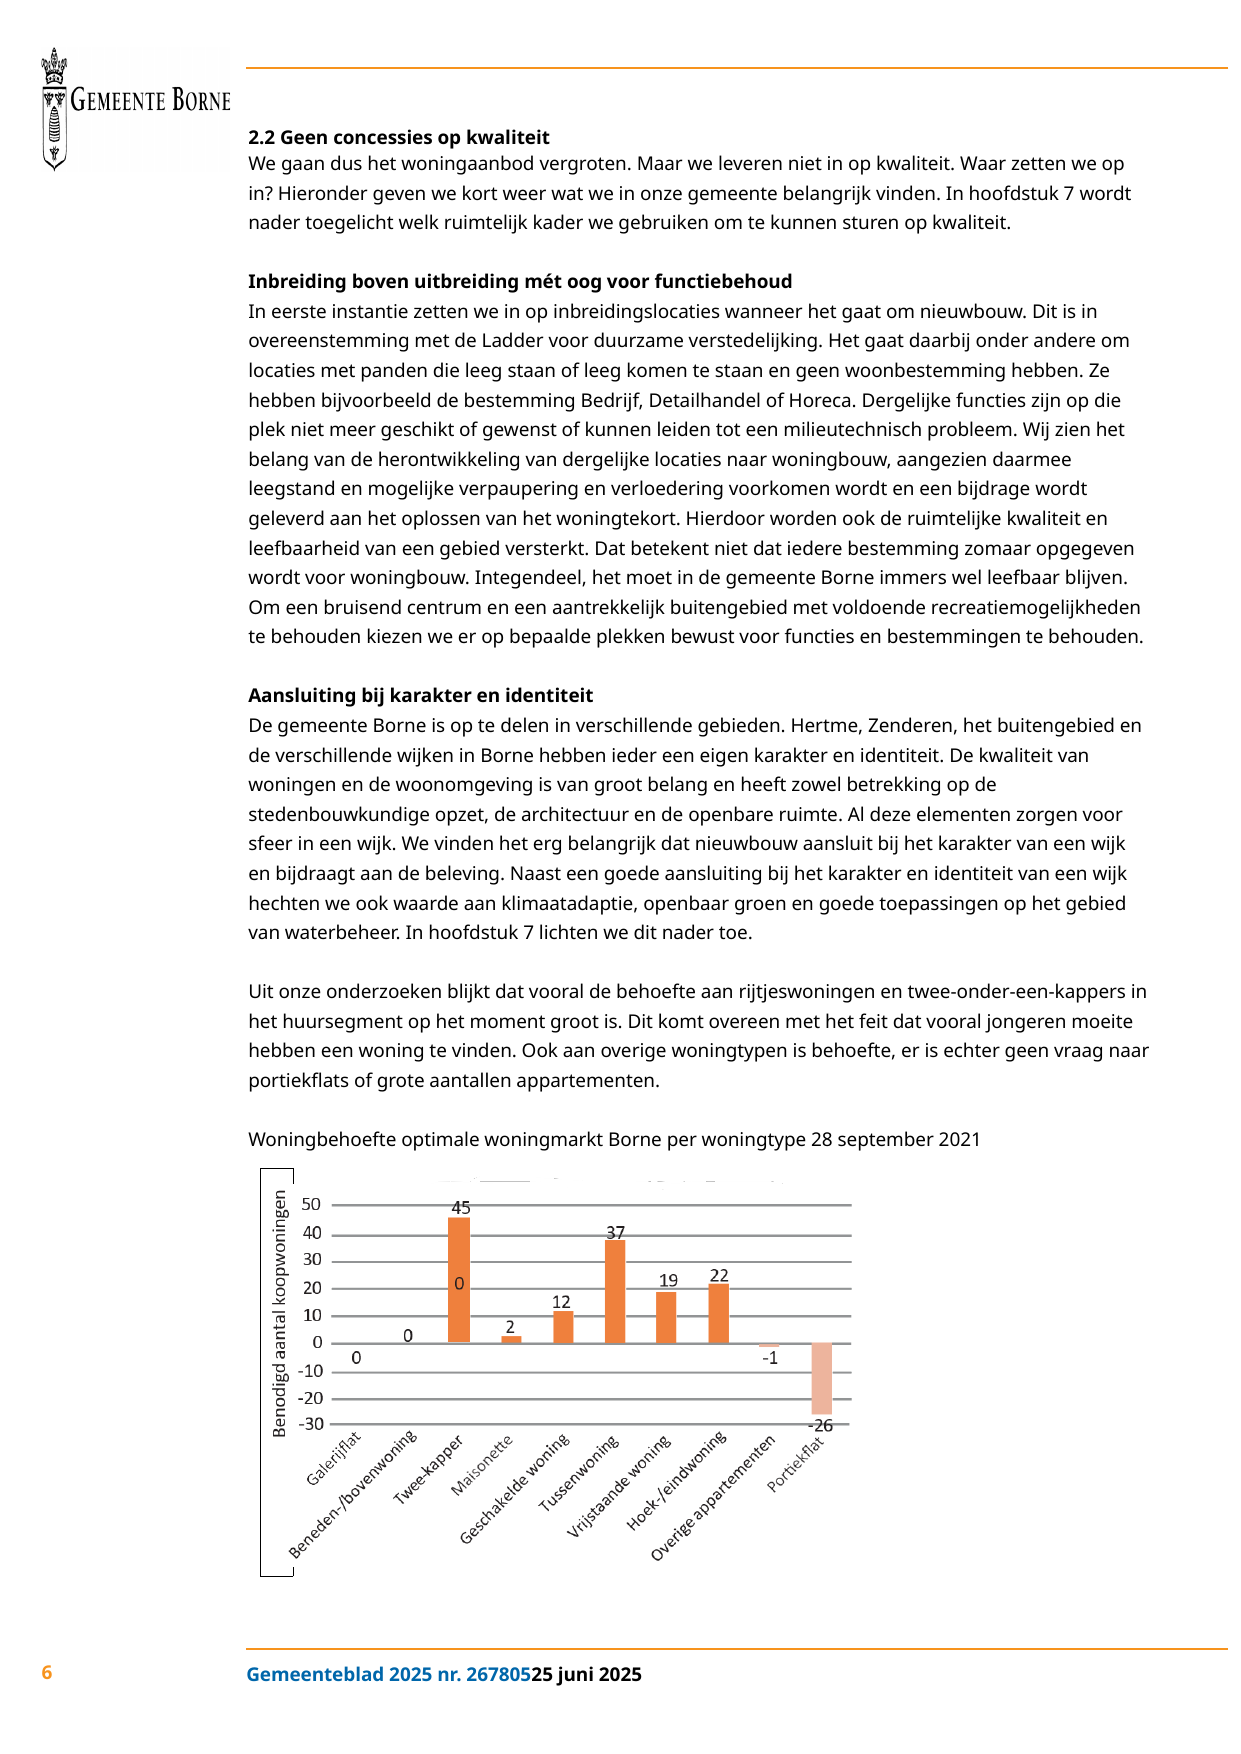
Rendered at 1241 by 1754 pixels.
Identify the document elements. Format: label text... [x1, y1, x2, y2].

text Inbreiding boven uitbreiding mét oog voor functiebehoud [248, 268, 1152, 294]
text In eerste instantie zetten we in op inbreidingslocaties wanneer het gaat om nieuwbouw. Dit is in overeenstemming met de Ladder voor duurzame verstedelijking. Het gaat daarbij onder andere om locaties met panden die leeg staan of leeg komen te staan en geen woonbestemming hebben. Ze hebben bijvoorbeeld de bestemming Bedrijf, Detailhandel of Horeca. Dergelijke functies zijn op die plek niet meer geschikt of gewenst of kunnen leiden tot een milieutechnisch probleem. Wij zien het belang van de herontwikkeling van dergelijke locaties naar woningbouw, aangezien daarmee leegstand en mogelijke verpaupering en verloedering voorkomen wordt en een bijdrage wordt geleverd aan het oplossen van het woningtekort. Hierdoor worden ook de ruimtelijke kwaliteit en leefbaarheid van een gebied versterkt. Dat betekent niet dat iedere bestemming zomaar opgegeven wordt voor woningbouw. Integendeel, het moet in de gemeente Borne immers wel leefbaar blijven. Om een bruisend centrum en een aantrekkelijk buitengebied met voldoende recreatiemogelijkheden te behouden kiezen we er op bepaalde plekken bewust voor functies en bestemmingen te behouden. [248, 298, 1152, 649]
picture [41, 47, 231, 172]
text 2.2 Geen concessies op kwaliteit [248, 124, 1152, 150]
text Aansluiting bij karakter en identiteit [248, 683, 1152, 708]
text Uit onze onderzoeken blijkt dat vooral de behoefte aan rijtjeswoningen en twee-onder-een-kappers in het huursegment op het moment groot is. Dit komt overeen met het feit dat vooral jongeren moeite hebben een woning te vinden. Ook aan overige woningtypen is behoefte, er is echter geen vraag naar portiekflats of grote aantallen appartementen. [248, 978, 1152, 1093]
picture [268, 1176, 860, 1567]
text De gemeente Borne is op te delen in verschillende gebieden. Hertme, Zenderen, het buitengebied en de verschillende wijken in Borne hebben ieder een eigen karakter en identiteit. De kwaliteit van woningen en de woonomgeving is van groot belang en heeft zowel betrekking op de stedenbouwkundige opzet, de architectuur en de openbare ruimte. Al deze elementen zorgen voor sfeer in een wijk. We vinden het erg belangrijk dat nieuwbouw aansluit bij het karakter van een wijk en bijdraagt aan de beleving. Naast een goede aansluiting bij het karakter en identiteit van een wijk hechten we ook waarde aan klimaatadaptie, openbaar groen en goede toepassingen op het gebied van waterbeheer. In hoofdstuk 7 lichten we dit nader toe. [248, 712, 1152, 945]
text We gaan dus het woningaanbod vergroten. Maar we leveren niet in op kwaliteit. Waar zetten we op in? Hieronder geven we kort weer wat we in onze gemeente belangrijk vinden. In hoofdstuk 7 wordt nader toegelicht welk ruimtelijk kader we gebruiken om te kunnen sturen op kwaliteit. [248, 150, 1152, 235]
text Woningbehoefte optimale woningmarkt Borne per woningtype 28 september 2021 [248, 1126, 1152, 1152]
